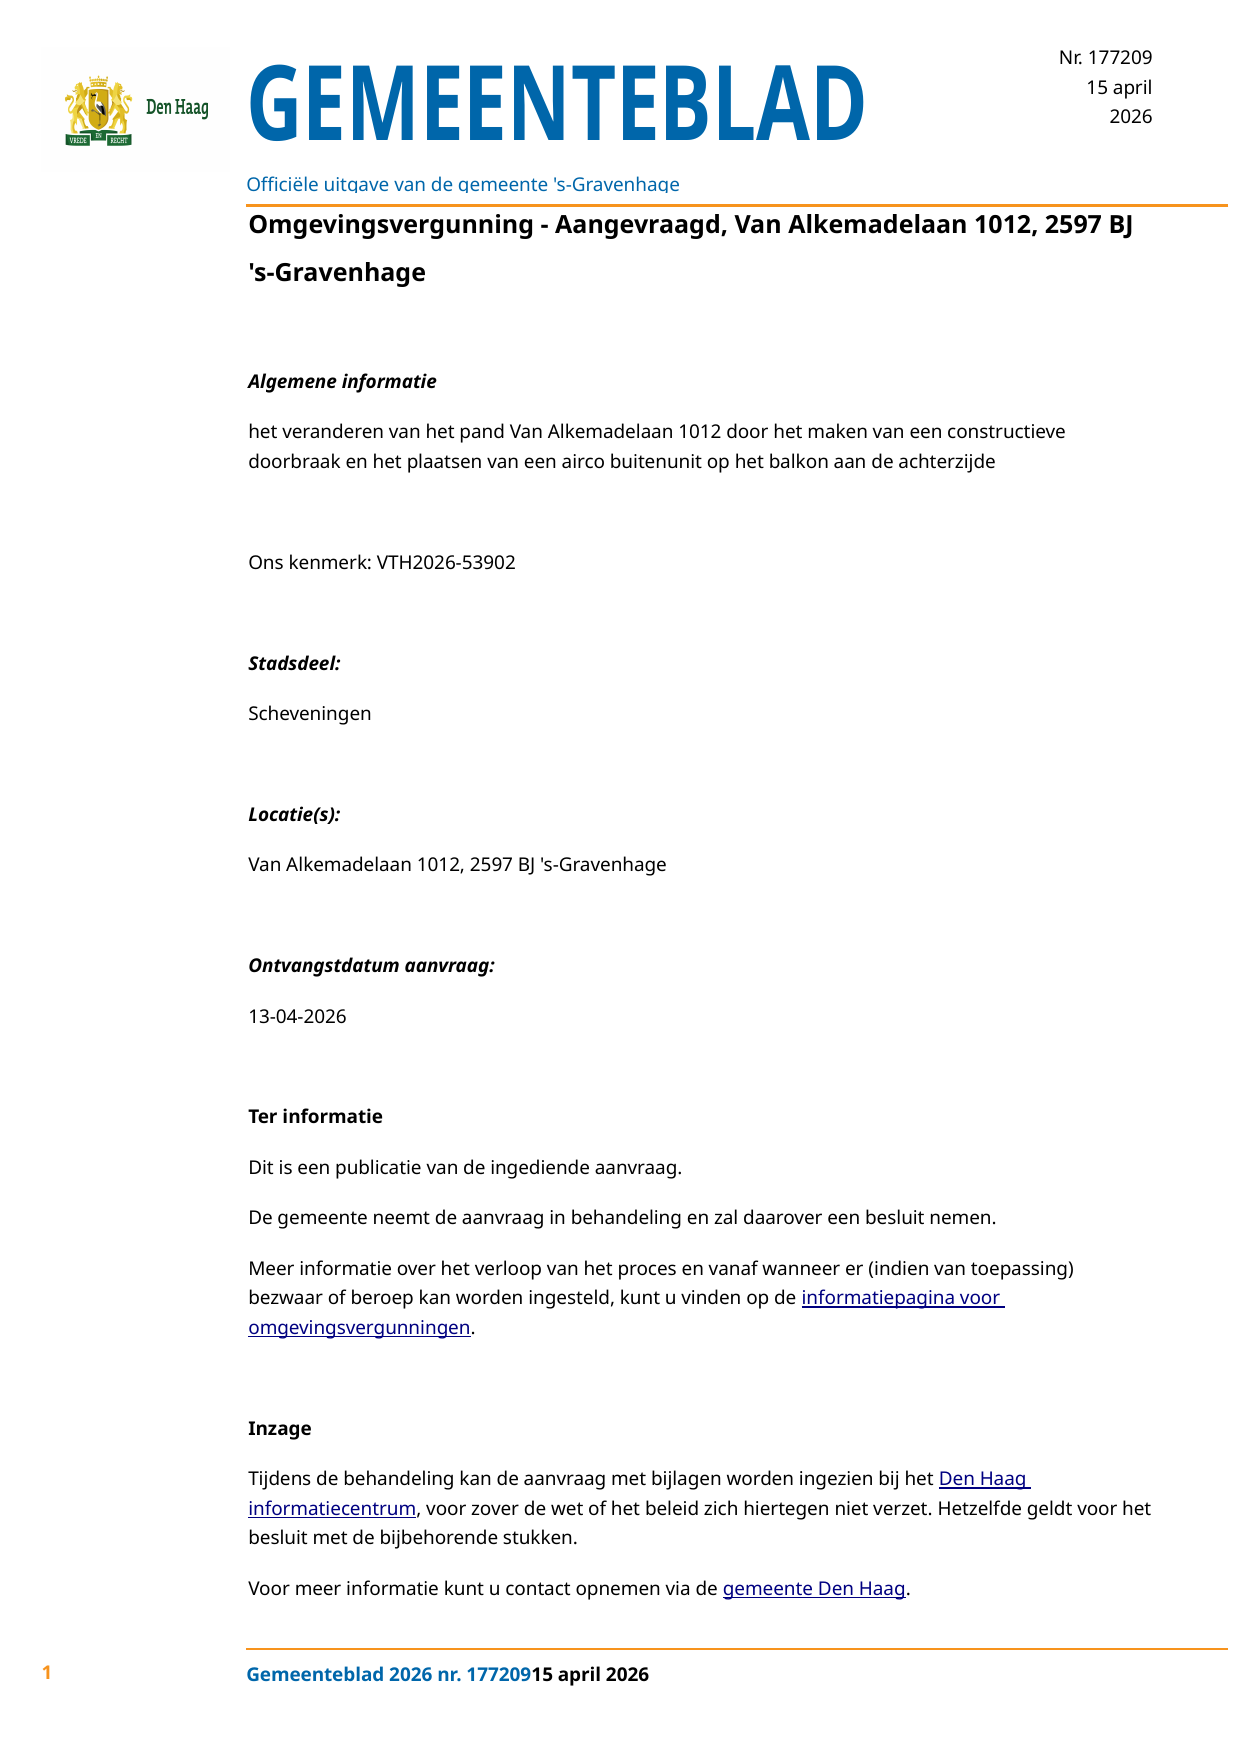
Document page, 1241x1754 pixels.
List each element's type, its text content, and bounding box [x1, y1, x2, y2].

text Omgevingsvergunning - Aangevraagd, Van Alkemadelaan 1012, 2597 BJ 's-Gravenhage [248, 207, 1152, 288]
text het veranderen van het pand Van Alkemadelaan 1012 door het maken van een constructieve doorbraak en het plaatsen van een airco buitenunit op het balkon aan de achterzijde [248, 419, 1152, 474]
picture [41, 47, 231, 172]
text Meer informatie over het verloop van het proces en vanaf wanneer er (indien van toepassing) bezwaar of beroep kan worden ingesteld, kunt u vinden op de informatiepagina voor omgevingsvergunningen. [248, 1255, 1152, 1340]
text Stadsdeel: [248, 650, 1152, 676]
text Van Alkemadelaan 1012, 2597 BJ 's-Gravenhage [248, 852, 1152, 877]
text Ontvangstdatum aanvraag: [248, 952, 1152, 978]
text Tijdens de behandeling kan de aanvraag met bijlagen worden ingezien bij het Den Haag informatiecentrum, voor zover de wet of het beleid zich hiertegen niet verzet. Hetzelfde geldt voor het besluit met de bijbehorende stukken. [248, 1465, 1152, 1550]
text 13-04-2026 [248, 1003, 1152, 1029]
text Ter informatie [248, 1104, 1152, 1129]
text Scheveningen [248, 700, 1152, 726]
text Ons kenmerk: VTH2026-53902 [248, 549, 1152, 575]
text Algemene informatie [248, 368, 1152, 394]
text Voor meer informatie kunt u contact opnemen via de gemeente Den Haag. [248, 1575, 1152, 1601]
text De gemeente neemt de aanvraag in behandeling en zal daarover een besluit nemen. [248, 1204, 1152, 1230]
text Inzage [248, 1415, 1152, 1441]
text Locatie(s): [248, 801, 1152, 827]
text Dit is een publicatie van de ingediende aanvraag. [248, 1154, 1152, 1180]
